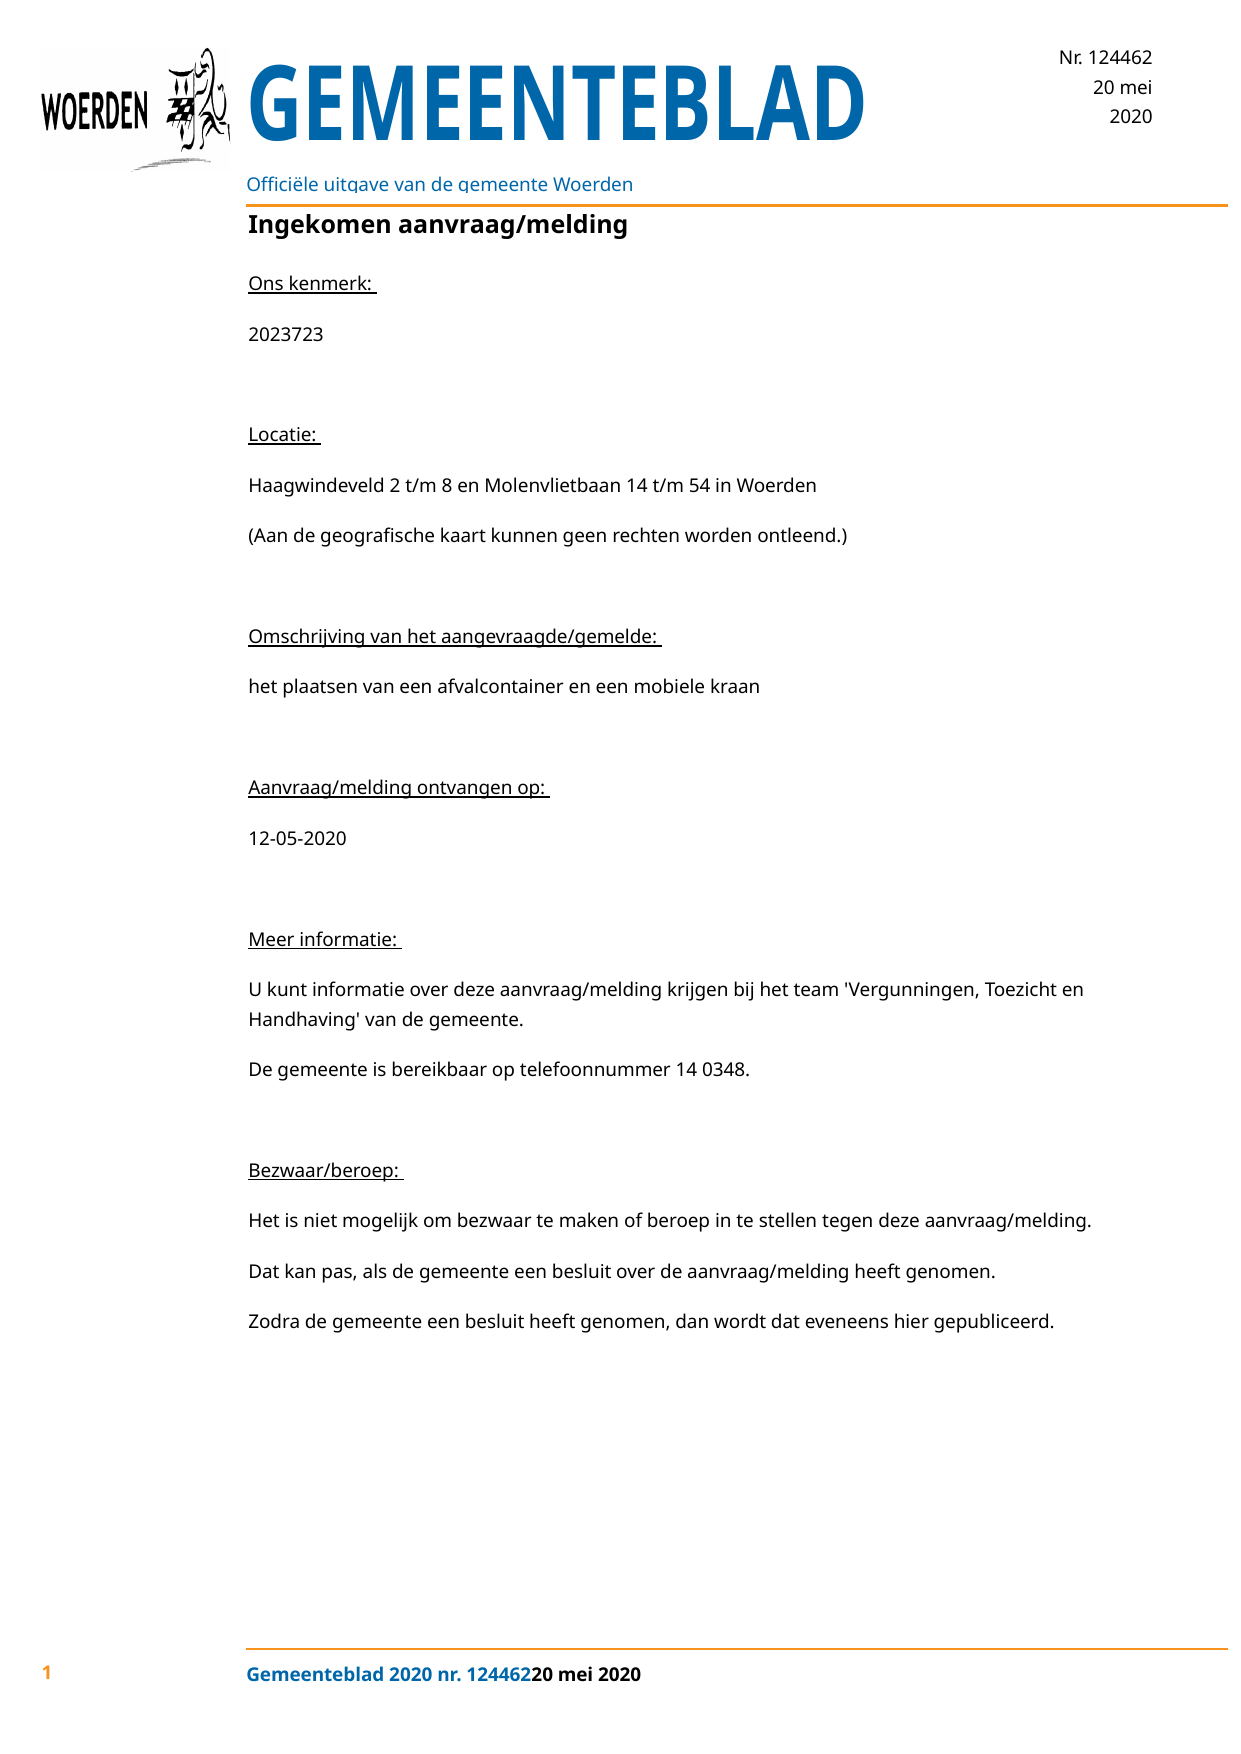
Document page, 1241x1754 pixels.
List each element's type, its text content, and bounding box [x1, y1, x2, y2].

text (Aan de geografische kaart kunnen geen rechten worden ontleend.) [248, 522, 1152, 548]
text het plaatsen van een afvalcontainer en een mobiele kraan [248, 674, 1152, 699]
text Ons kenmerk: [248, 270, 1152, 296]
text Locatie: [248, 422, 1152, 447]
text De gemeente is bereikbaar op telefoonnummer 14 0348. [248, 1056, 1152, 1082]
text Ingekomen aanvraag/melding [248, 207, 1152, 241]
text U kunt informatie over deze aanvraag/melding krijgen bij het team 'Vergunningen, Toezicht en Handhaving' van de gemeente. [248, 976, 1152, 1031]
text 2023723 [248, 321, 1152, 346]
text Dat kan pas, als de gemeente een besluit over de aanvraag/melding heeft genomen. [248, 1258, 1152, 1283]
text Meer informatie: [248, 926, 1152, 951]
picture [41, 47, 231, 172]
text Zodra de gemeente een besluit heeft genomen, dan wordt dat eveneens hier gepubliceerd. [248, 1308, 1152, 1334]
text Aanvraag/melding ontvangen op: [248, 774, 1152, 800]
text 12-05-2020 [248, 825, 1152, 851]
text Bezwaar/beroep: [248, 1157, 1152, 1183]
text Het is niet mogelijk om bezwaar te maken of beroep in te stellen tegen deze aanvraag/melding. [248, 1207, 1152, 1233]
text Omschrijving van het aangevraagde/gemelde: [248, 623, 1152, 649]
text Haagwindeveld 2 t/m 8 en Molenvlietbaan 14 t/m 54 in Woerden [248, 472, 1152, 498]
